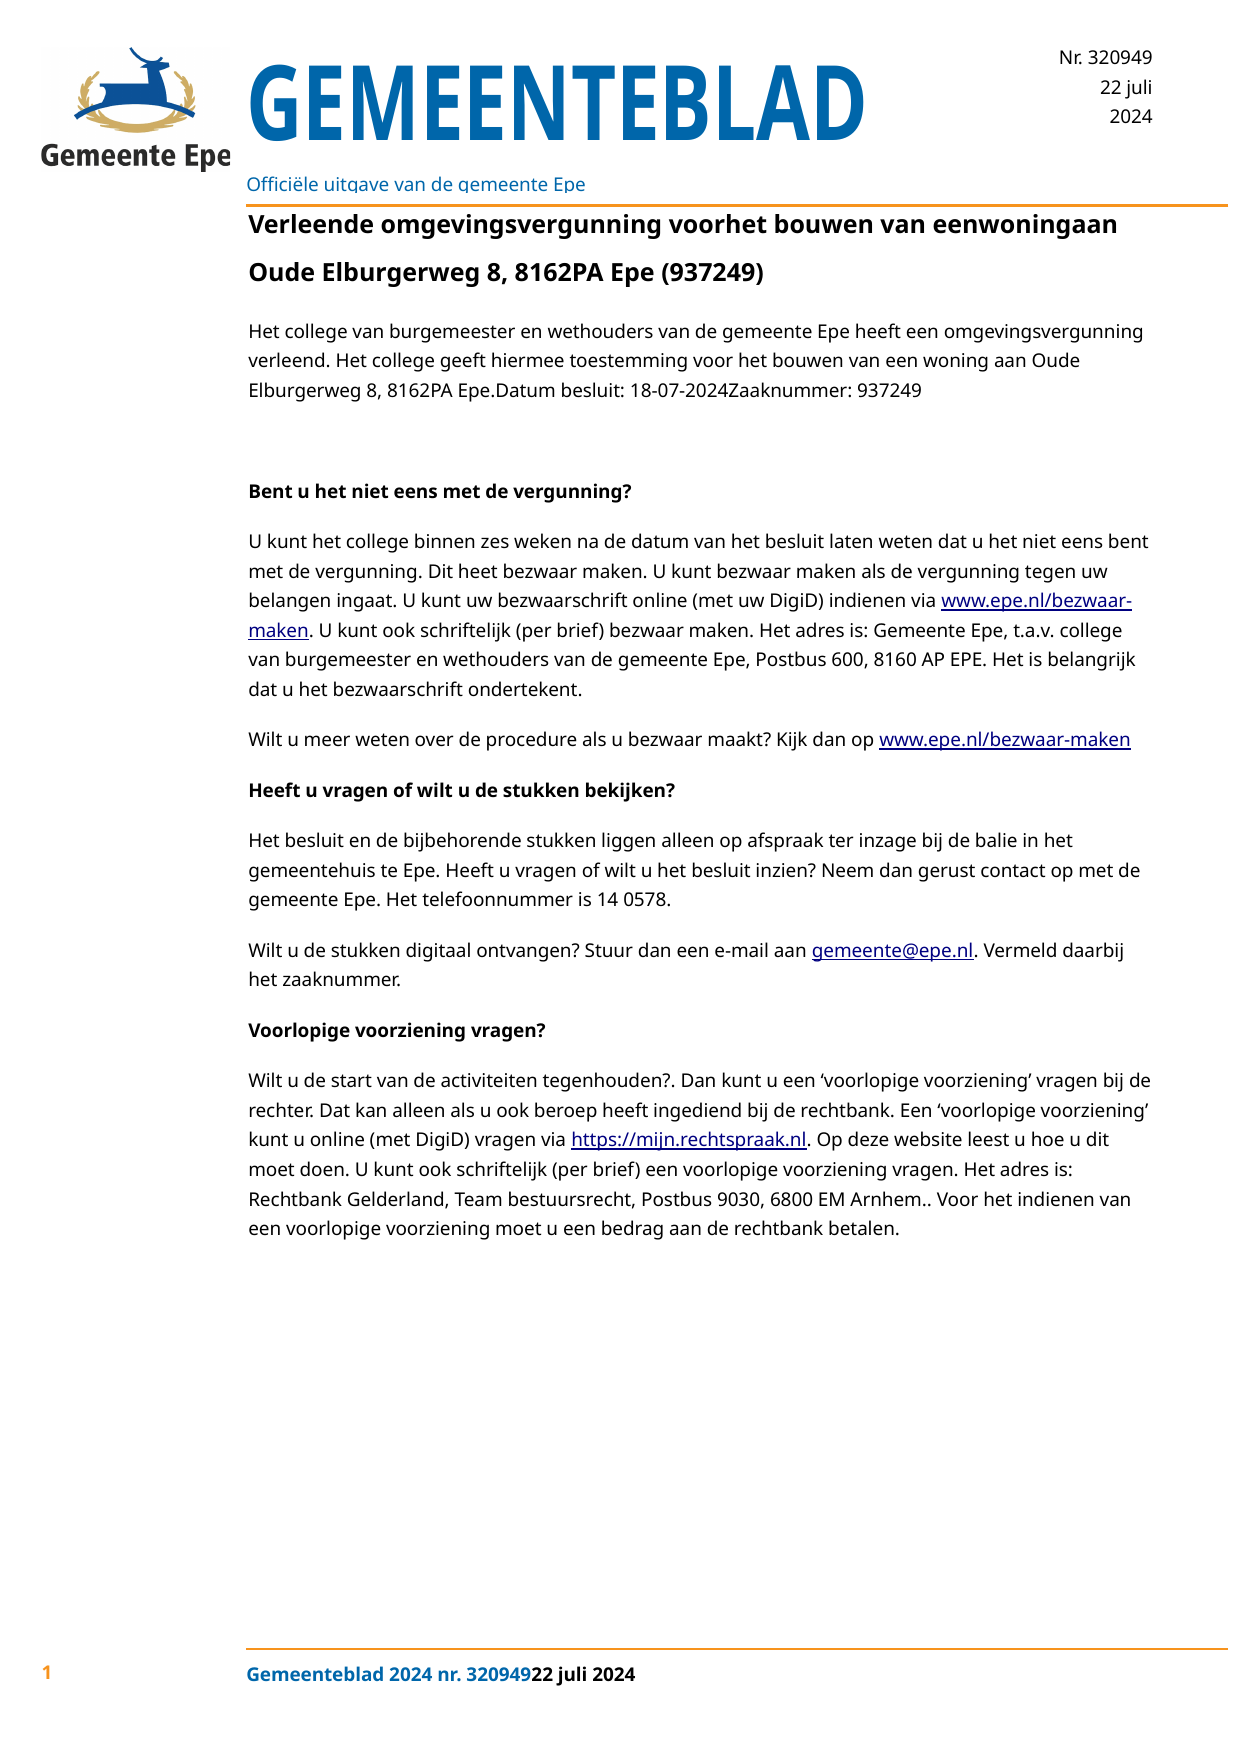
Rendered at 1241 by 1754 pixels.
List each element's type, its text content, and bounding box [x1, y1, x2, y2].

text Het college van burgemeester en wethouders van de gemeente Epe heeft een omgevingsvergunning verleend. Het college geeft hiermee toestemming voor het bouwen van een woning aan Oude Elburgerweg 8, 8162PA Epe.Datum besluit: 18-07-2024Zaaknummer: 937249 [248, 318, 1152, 403]
text Bent u het niet eens met de vergunning? [248, 478, 1152, 504]
text Voorlopige voorziening vragen? [248, 1017, 1152, 1043]
text Verleende omgevingsvergunning voorhet bouwen van eenwoningaan Oude Elburgerweg 8, 8162PA Epe (937249) [248, 207, 1152, 288]
text Wilt u de stukken digitaal ontvangen? Stuur dan een e-mail aan gemeente@epe.nl. Vermeld daarbij het zaaknummer. [248, 937, 1152, 992]
text Heeft u vragen of wilt u de stukken bekijken? [248, 777, 1152, 803]
text Het besluit en de bijbehorende stukken liggen alleen op afspraak ter inzage bij de balie in het gemeentehuis te Epe. Heeft u vragen of wilt u het besluit inzien? Neem dan gerust contact op met de gemeente Epe. Het telefoonnummer is 14 0578. [248, 827, 1152, 912]
text U kunt het college binnen zes weken na de datum van het besluit laten weten dat u het niet eens bent met de vergunning. Dit heet bezwaar maken. U kunt bezwaar maken als de vergunning tegen uw belangen ingaat. U kunt uw bezwaarschrift online (met uw DigiD) indienen via www.epe.nl/bezwaar-maken. U kunt ook schriftelijk (per brief) bezwaar maken. Het adres is: Gemeente Epe, t.a.v. college van burgemeester en wethouders van de gemeente Epe, Postbus 600, 8160 AP EPE. Het is belangrijk dat u het bezwaarschrift ondertekent. [248, 528, 1152, 702]
text Wilt u meer weten over de procedure als u bezwaar maakt? Kijk dan op www.epe.nl/bezwaar-maken [248, 727, 1152, 752]
picture [41, 47, 231, 172]
text Wilt u de start van de activiteiten tegenhouden?. Dan kunt u een ‘voorlopige voorziening’ vragen bij de rechter. Dat kan alleen als u ook beroep heeft ingediend bij de rechtbank. Een ‘voorlopige voorziening’ kunt u online (met DigiD) vragen via https://mijn.rechtspraak.nl. Op deze website leest u hoe u dit moet doen. U kunt ook schriftelijk (per brief) een voorlopige voorziening vragen. Het adres is: Rechtbank Gelderland, Team bestuursrecht, Postbus 9030, 6800 EM Arnhem.. Voor het indienen van een voorlopige voorziening moet u een bedrag aan de rechtbank betalen. [248, 1067, 1152, 1241]
